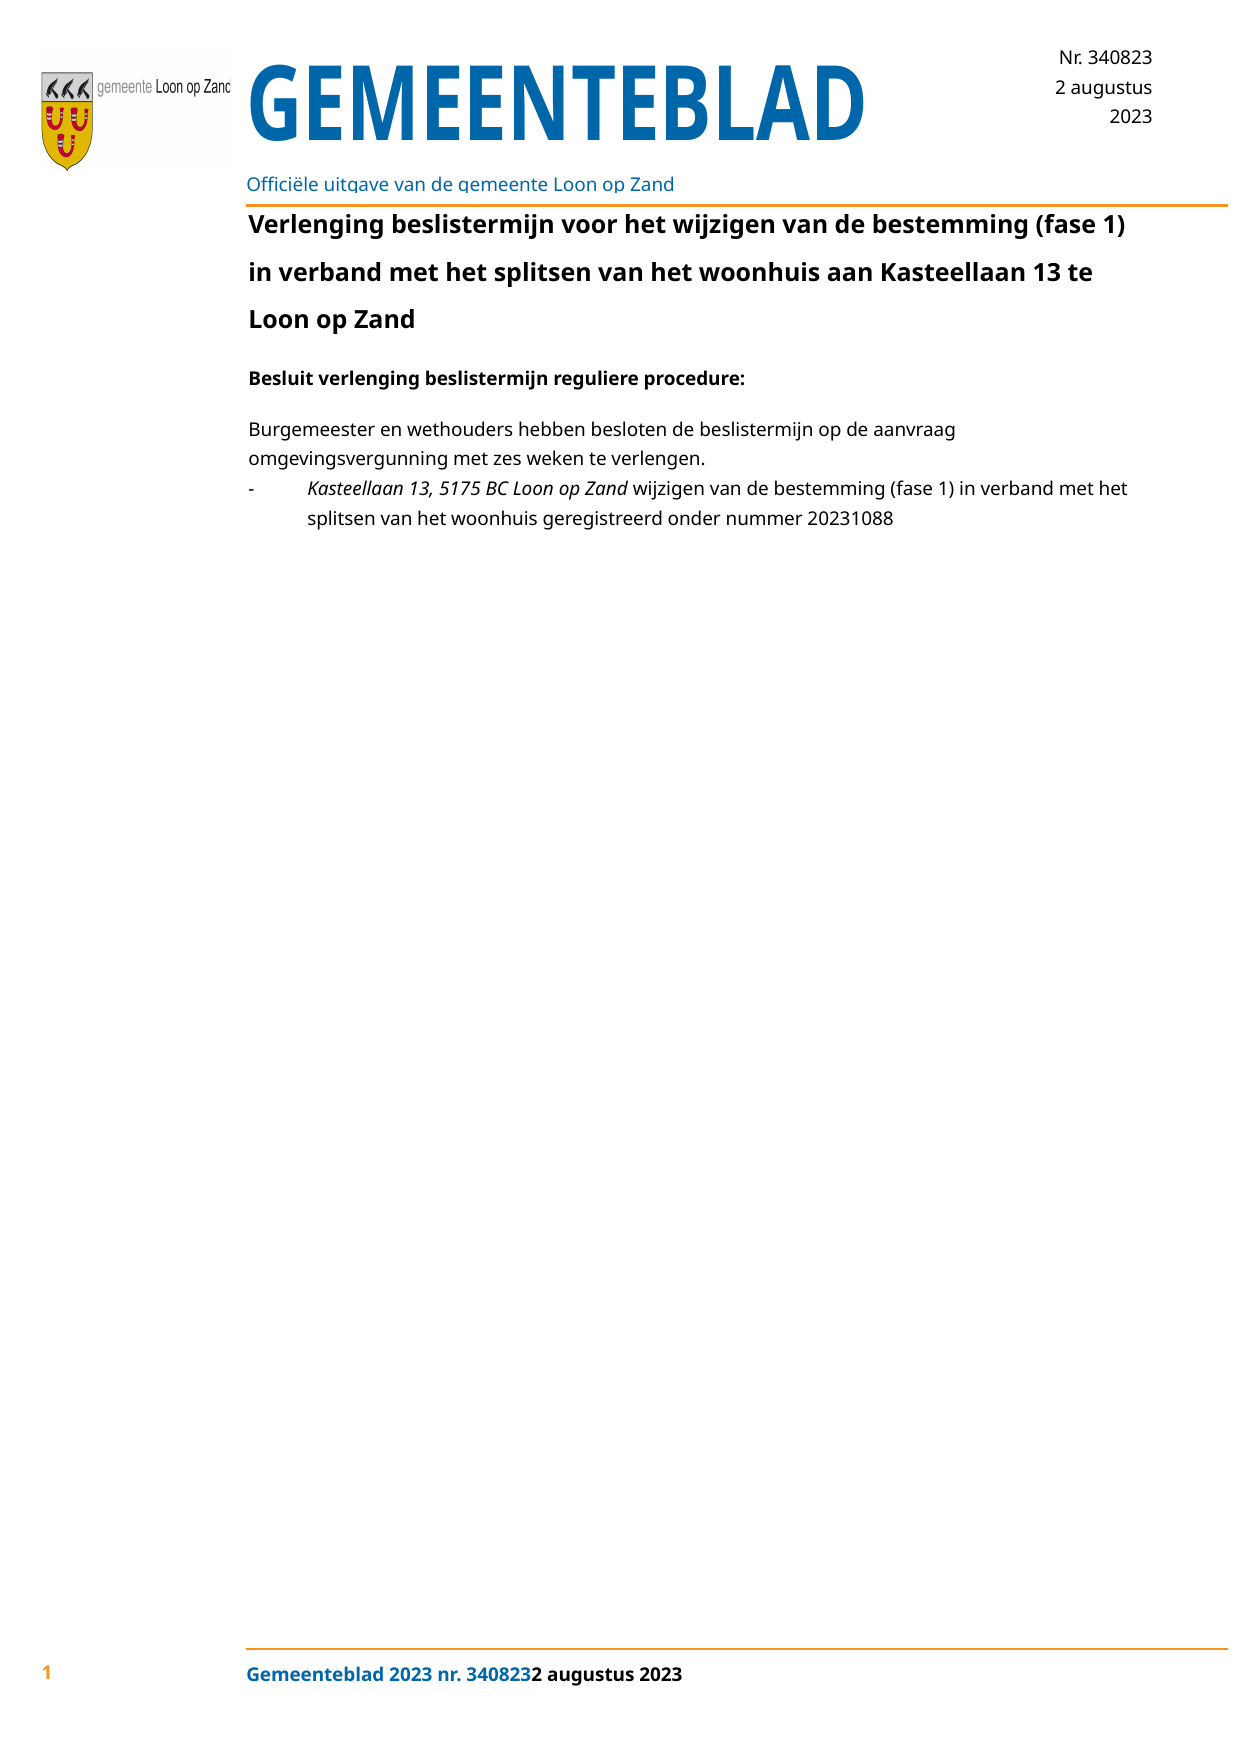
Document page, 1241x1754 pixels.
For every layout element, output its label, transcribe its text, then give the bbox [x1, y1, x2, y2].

text Besluit verlenging beslistermijn reguliere procedure: [248, 366, 1152, 391]
text Burgemeester en wethouders hebben besloten de beslistermijn op de aanvraag omgevingsvergunning met zes weken te verlengen. [248, 416, 1152, 471]
list Kasteellaan 13, 5175 BC Loon op Zand wijzigen van de bestemming (fase 1) in verband met het splitsen van het woonhuis geregistreerd onder nummer 20231088 [248, 475, 1152, 530]
picture [41, 47, 231, 172]
text Verlenging beslistermijn voor het wijzigen van de bestemming (fase 1) in verband met het splitsen van het woonhuis aan Kasteellaan 13 te Loon op Zand [248, 207, 1152, 336]
